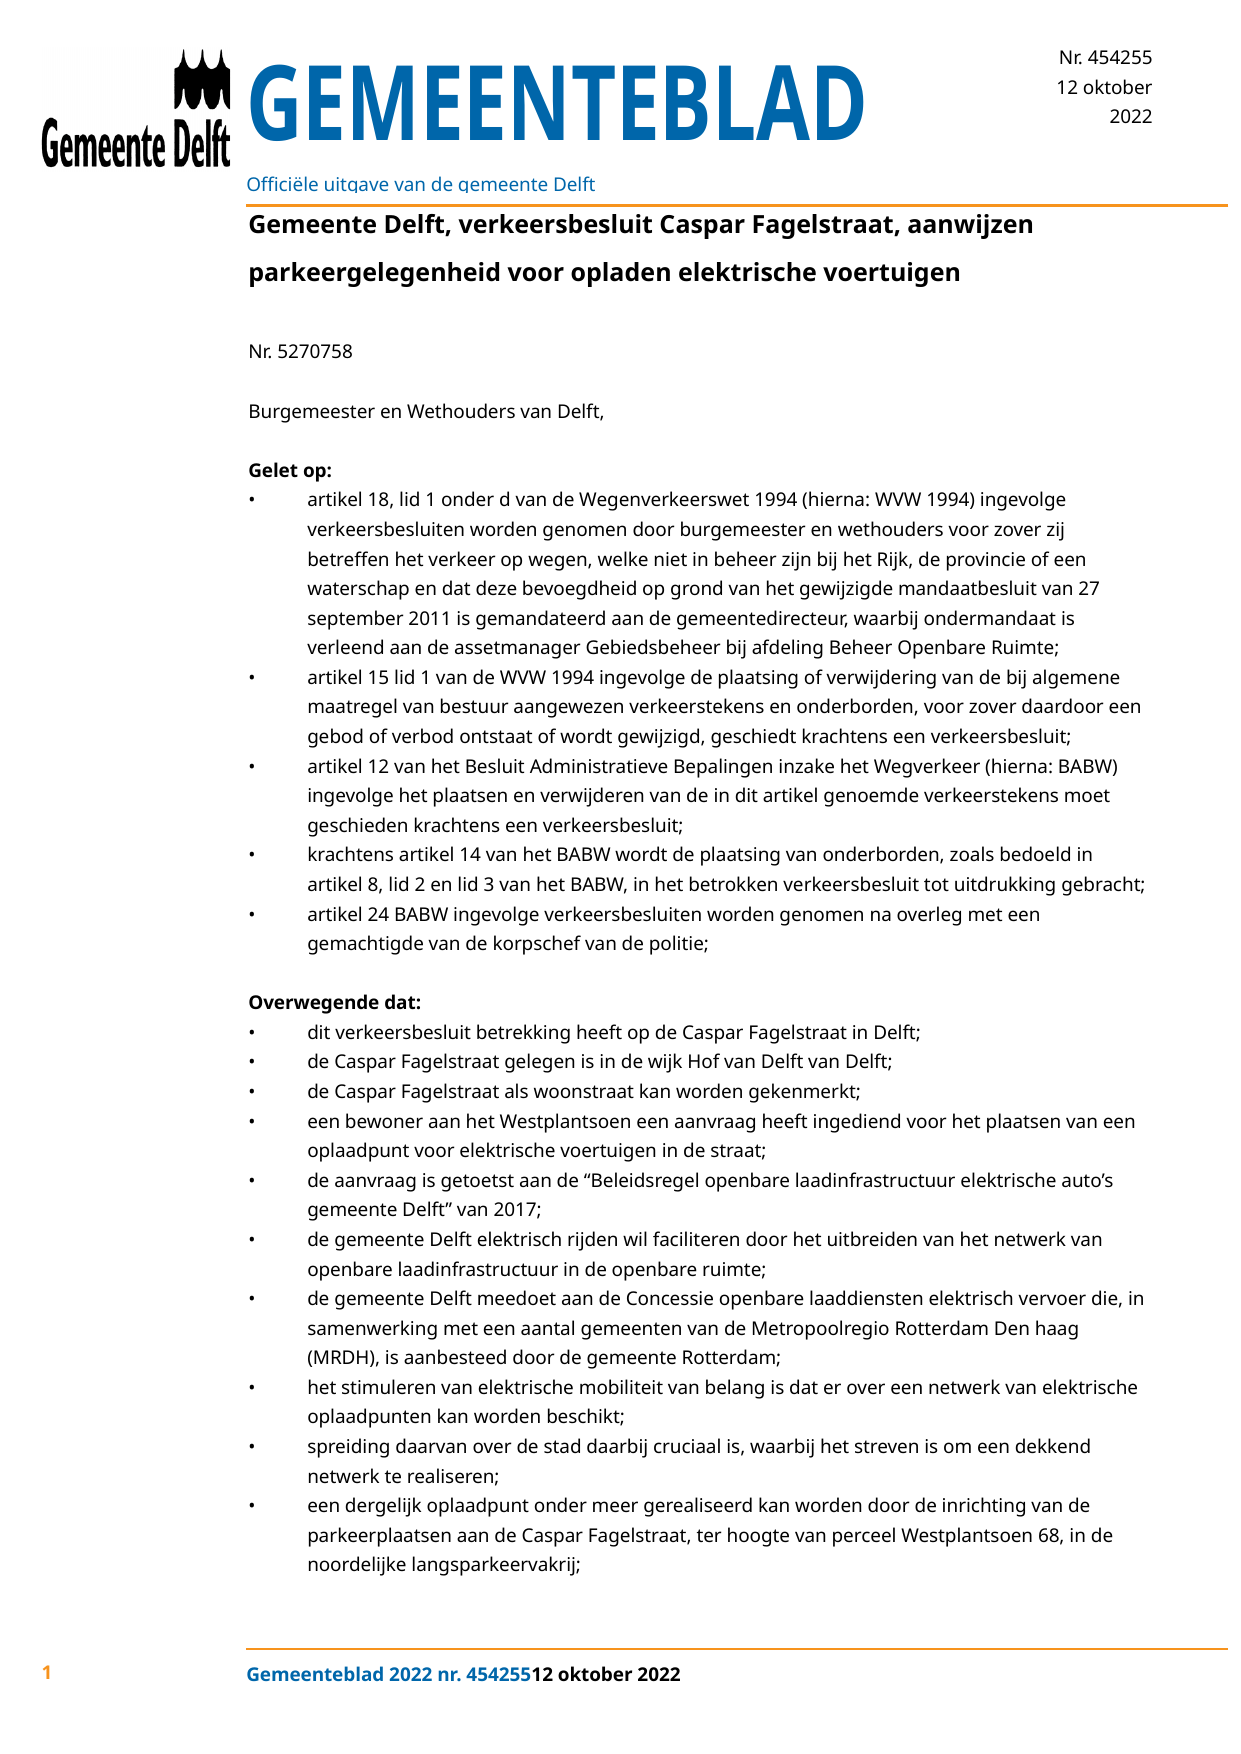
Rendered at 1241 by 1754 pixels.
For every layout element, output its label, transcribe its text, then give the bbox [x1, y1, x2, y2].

list de Caspar Fagelstraat als woonstraat kan worden gekenmerkt; [248, 1078, 1152, 1104]
text Gelet op: [248, 457, 1152, 483]
list de gemeente Delft elektrisch rijden wil faciliteren door het uitbreiden van het netwerk van openbare laadinfrastructuur in de openbare ruimte; [248, 1226, 1152, 1281]
list een dergelijk oplaadpunt onder meer gerealiseerd kan worden door de inrichting van de parkeerplaatsen aan de Caspar Fagelstraat, ter hoogte van perceel Westplantsoen 68, in de noordelijke langsparkeervakrij; [248, 1492, 1152, 1577]
list de aanvraag is getoetst aan de “Beleidsregel openbare laadinfrastructuur elektrische auto’s gemeente Delft” van 2017; [248, 1167, 1152, 1222]
list het stimuleren van elektrische mobiliteit van belang is dat er over een netwerk van elektrische oplaadpunten kan worden beschikt; [248, 1374, 1152, 1429]
list de Caspar Fagelstraat gelegen is in de wijk Hof van Delft van Delft; [248, 1049, 1152, 1074]
list een bewoner aan het Westplantsoen een aanvraag heeft ingediend voor het plaatsen van een oplaadpunt voor elektrische voertuigen in de straat; [248, 1108, 1152, 1163]
text Nr. 5270758 [248, 339, 1152, 364]
list de gemeente Delft meedoet aan de Concessie openbare laaddiensten elektrisch vervoer die, in samenwerking met een aantal gemeenten van de Metropoolregio Rotterdam Den haag (MRDH), is aanbesteed door de gemeente Rotterdam; [248, 1285, 1152, 1370]
text Burgemeester en Wethouders van Delft, [248, 398, 1152, 423]
list spreiding daarvan over de stad daarbij cruciaal is, waarbij het streven is om een dekkend netwerk te realiseren; [248, 1433, 1152, 1488]
list artikel 24 BABW ingevolge verkeersbesluiten worden genomen na overleg met een gemachtigde van de korpschef van de politie; [248, 901, 1152, 956]
picture [41, 47, 231, 172]
list artikel 12 van het Besluit Administratieve Bepalingen inzake het Wegverkeer (hierna: BABW) ingevolge het plaatsen en verwijderen van de in dit artikel genoemde verkeerstekens moet geschieden krachtens een verkeersbesluit; [248, 753, 1152, 838]
list artikel 15 lid 1 van de WVW 1994 ingevolge de plaatsing of verwijdering van de bij algemene maatregel van bestuur aangewezen verkeerstekens en onderborden, voor zover daardoor een gebod of verbod ontstaat of wordt gewijzigd, geschiedt krachtens een verkeersbesluit; [248, 664, 1152, 749]
text Gemeente Delft, verkeersbesluit Caspar Fagelstraat, aanwijzen parkeergelegenheid voor opladen elektrische voertuigen [248, 207, 1152, 288]
list dit verkeersbesluit betrekking heeft op de Caspar Fagelstraat in Delft; [248, 1019, 1152, 1045]
list artikel 18, lid 1 onder d van de Wegenverkeerswet 1994 (hierna: WVW 1994) ingevolge verkeersbesluiten worden genomen door burgemeester en wethouders voor zover zij betreffen het verkeer op wegen, welke niet in beheer zijn bij het Rijk, de provincie of een waterschap en dat deze bevoegdheid op grond van het gewijzigde mandaatbesluit van 27 september 2011 is gemandateerd aan de gemeentedirecteur, waarbij ondermandaat is verleend aan de assetmanager Gebiedsbeheer bij afdeling Beheer Openbare Ruimte; [248, 487, 1152, 660]
text Overwegende dat: [248, 989, 1152, 1015]
list krachtens artikel 14 van het BABW wordt de plaatsing van onderborden, zoals bedoeld in artikel 8, lid 2 en lid 3 van het BABW, in het betrokken verkeersbesluit tot uitdrukking gebracht; [248, 842, 1152, 897]
